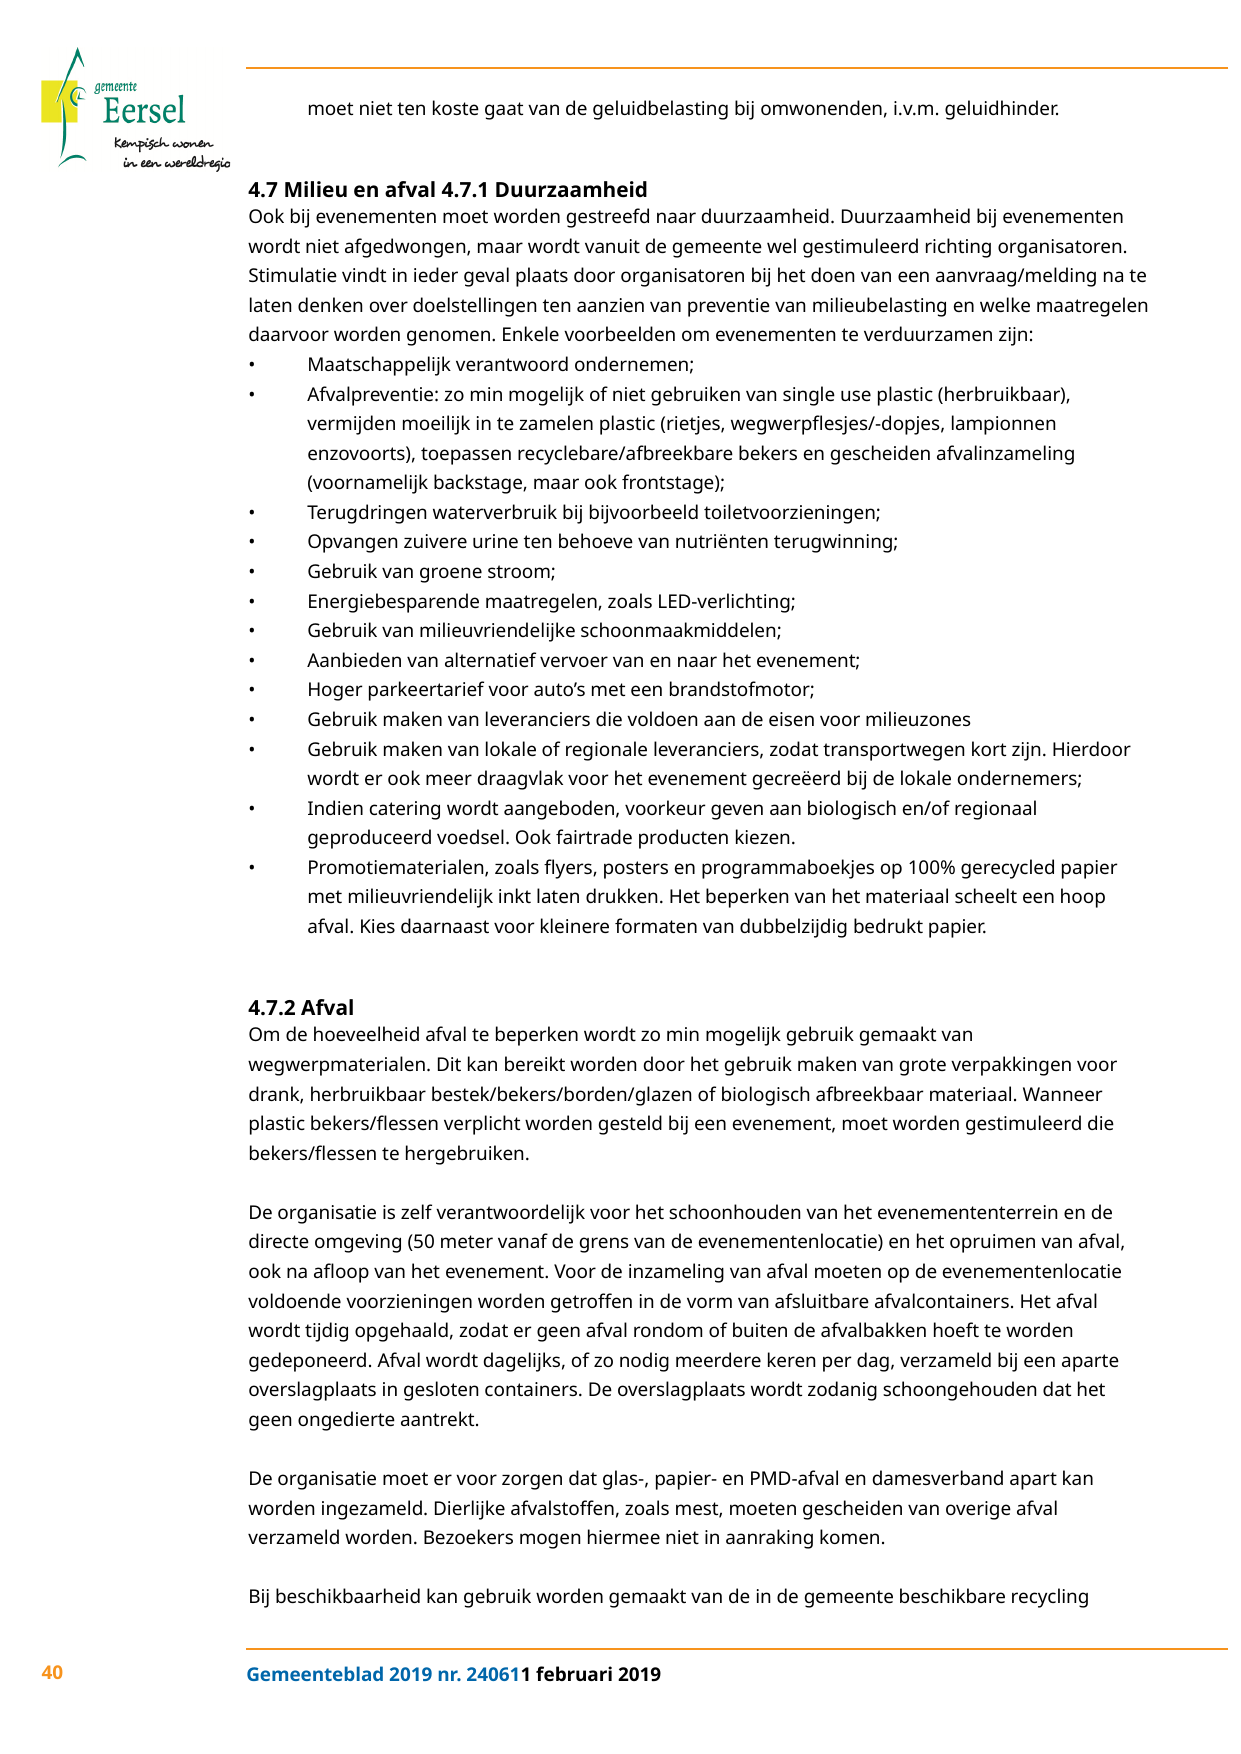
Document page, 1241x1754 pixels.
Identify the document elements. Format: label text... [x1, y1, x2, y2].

list Energiebesparende maatregelen, zoals LED-verlichting; [248, 588, 1152, 613]
text 4.7.2 Afval [248, 993, 1152, 1022]
text De organisatie is zelf verantwoordelijk voor het schoonhouden van het evenemententerrein en de directe omgeving (50 meter vanaf de grens van de evenementenlocatie) en het opruimen van afval, ook na afloop van het evenement. Voor de inzameling van afval moeten op de evenementenlocatie voldoende voorzieningen worden getroffen in de vorm van afsluitbare afvalcontainers. Het afval wordt tijdig opgehaald, zodat er geen afval rondom of buiten de afvalbakken hoeft te worden gedeponeerd. Afval wordt dagelijks, of zo nodig meerdere keren per dag, verzameld bij een aparte overslagplaats in gesloten containers. De overslagplaats wordt zodanig schoongehouden dat het geen ongedierte aantrekt. [248, 1199, 1152, 1432]
list Gebruik maken van lokale of regionale leveranciers, zodat transportwegen kort zijn. Hierdoor wordt er ook meer draagvlak voor het evenement gecreëerd bij de lokale ondernemers; [248, 736, 1152, 791]
text De organisatie moet er voor zorgen dat glas-, papier- en PMD-afval en damesverband apart kan worden ingezameld. Dierlijke afvalstoffen, zoals mest, moeten gescheiden van overige afval verzameld worden. Bezoekers mogen hiermee niet in aanraking komen. [248, 1465, 1152, 1550]
list Terugdringen waterverbruik bij bijvoorbeeld toiletvoorzieningen; [248, 499, 1152, 525]
list Gebruik van groene stroom; [248, 558, 1152, 584]
list Hoger parkeertarief voor auto’s met een brandstofmotor; [248, 677, 1152, 702]
text Bij beschikbaarheid kan gebruik worden gemaakt van de in de gemeente beschikbare recycling [248, 1584, 1152, 1609]
list Gebruik maken van leveranciers die voldoen aan de eisen voor milieuzones [248, 706, 1152, 732]
list Gebruik van milieuvriendelijke schoonmaakmiddelen; [248, 617, 1152, 643]
list Opvangen zuivere urine ten behoeve van nutriënten terugwinning; [248, 529, 1152, 554]
list Afvalpreventie: zo min mogelijk of niet gebruiken van single use plastic (herbruikbaar), vermijden moeilijk in te zamelen plastic (rietjes, wegwerpflesjes/-dopjes, lampionnen enzovoorts), toepassen recyclebare/afbreekbare bekers en gescheiden afvalinzameling (voornamelijk backstage, maar ook frontstage); [248, 381, 1152, 495]
list moet niet ten koste gaat van de geluidbelasting bij omwonenden, i.v.m. geluidhinder. [248, 95, 1152, 121]
list Indien catering wordt aangeboden, voorkeur geven aan biologisch en/of regionaal geproduceerd voedsel. Ook fairtrade producten kiezen. [248, 795, 1152, 850]
list Aanbieden van alternatief vervoer van en naar het evenement; [248, 647, 1152, 673]
text Ook bij evenementen moet worden gestreefd naar duurzaamheid. Duurzaamheid bij evenementen wordt niet afgedwongen, maar wordt vanuit de gemeente wel gestimuleerd richting organisatoren. Stimulatie vindt in ieder geval plaats door organisatoren bij het doen van een aanvraag/melding na te laten denken over doelstellingen ten aanzien van preventie van milieubelasting en welke maatregelen daarvoor worden genomen. Enkele voorbeelden om evenementen te verduurzamen zijn: [248, 203, 1152, 347]
list Maatschappelijk verantwoord ondernemen; [248, 351, 1152, 377]
text 4.7 Milieu en afval 4.7.1 Duurzaamheid [248, 175, 1152, 203]
list Promotiematerialen, zoals flyers, posters en programmaboekjes op 100% gerecycled papier met milieuvriendelijk inkt laten drukken. Het beperken van het materiaal scheelt een hoop afval. Kies daarnaast voor kleinere formaten van dubbelzijdig bedrukt papier. [248, 854, 1152, 939]
text Om de hoeveelheid afval te beperken wordt zo min mogelijk gebruik gemaakt van wegwerpmaterialen. Dit kan bereikt worden door het gebruik maken van grote verpakkingen voor drank, herbruikbaar bestek/bekers/borden/glazen of biologisch afbreekbaar materiaal. Wanneer plastic bekers/flessen verplicht worden gesteld bij een evenement, moet worden gestimuleerd die bekers/flessen te hergebruiken. [248, 1022, 1152, 1166]
picture [41, 47, 231, 172]
